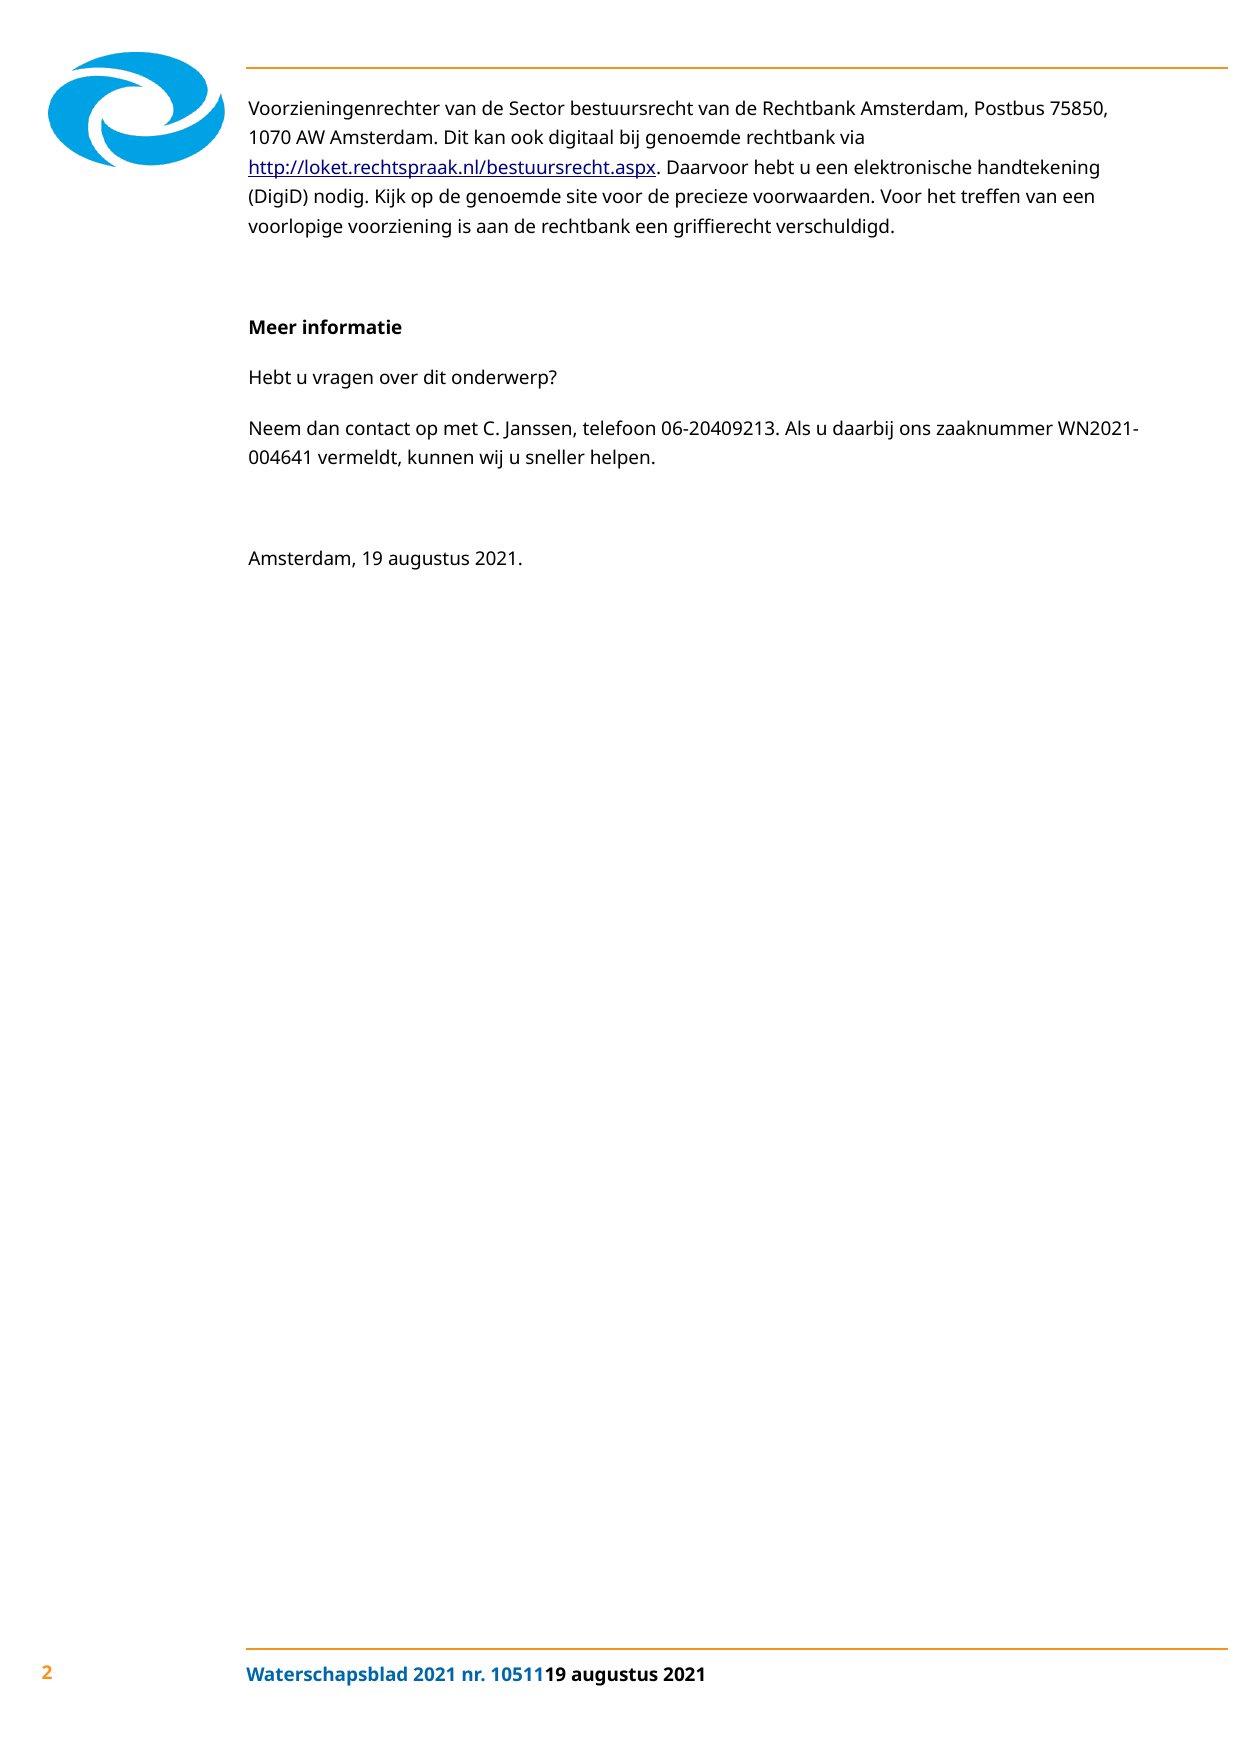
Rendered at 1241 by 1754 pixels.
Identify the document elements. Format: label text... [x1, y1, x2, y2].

text Voorzieningenrechter van de Sector bestuursrecht van de Rechtbank Amsterdam, Postbus 75850, 1070 AW Amsterdam. Dit kan ook digitaal bij genoemde rechtbank via http://loket.rechtspraak.nl/bestuursrecht.aspx. Daarvoor hebt u een elektronische handtekening (DigiD) nodig. Kijk op de genoemde site voor de precieze voorwaarden. Voor het treffen van een voorlopige voorziening is aan de rechtbank een griffierecht verschuldigd. [248, 95, 1152, 239]
picture [41, 47, 231, 172]
text Meer informatie [248, 314, 1152, 340]
text Amsterdam, 19 augustus 2021. [248, 545, 1152, 571]
text Hebt u vragen over dit onderwerp? [248, 364, 1152, 390]
text Neem dan contact op met C. Janssen, telefoon 06-20409213. Als u daarbij ons zaaknummer WN2021-004641 vermeldt, kunnen wij u sneller helpen. [248, 415, 1152, 470]
